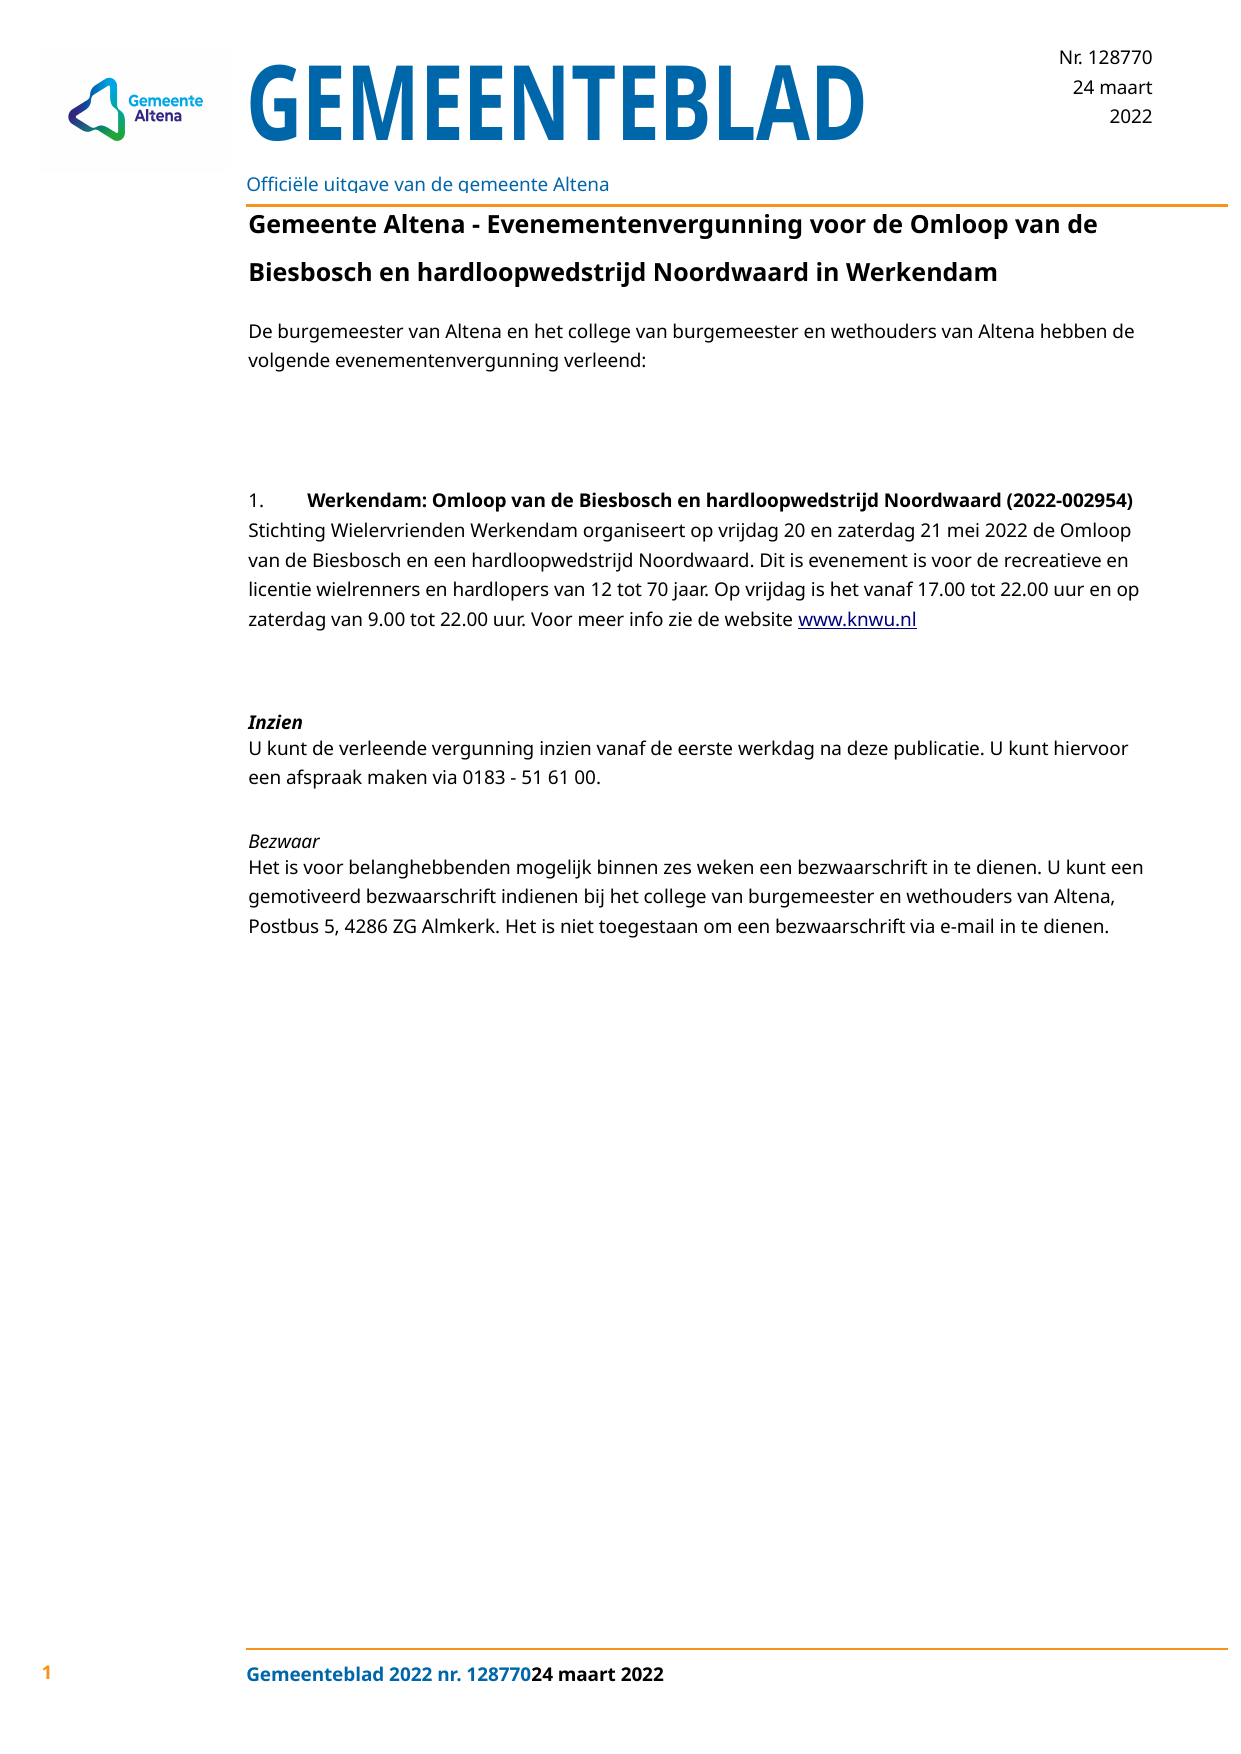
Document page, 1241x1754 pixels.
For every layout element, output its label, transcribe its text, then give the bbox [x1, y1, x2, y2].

list Werkendam: Omloop van de Biesbosch en hardloopwedstrijd Noordwaard (2022-002954) [248, 488, 1152, 513]
text Bezwaar [248, 828, 1152, 854]
picture [41, 47, 231, 172]
text Inzien [248, 709, 1152, 735]
text Stichting Wielervrienden Werkendam organiseert op vrijdag 20 en zaterdag 21 mei 2022 de Omloop van de Biesbosch en een hardloopwedstrijd Noordwaard. Dit is evenement is voor de recreatieve en licentie wielrenners en hardlopers van 12 tot 70 jaar. Op vrijdag is het vanaf 17.00 tot 22.00 uur en op zaterdag van 9.00 tot 22.00 uur. Voor meer info zie de website www.knwu.nl [248, 517, 1152, 632]
text U kunt de verleende vergunning inzien vanaf de eerste werkdag na deze publicatie. U kunt hiervoor een afspraak maken via 0183 - 51 61 00. [248, 735, 1152, 790]
text Gemeente Altena - Evenementenvergunning voor de Omloop van de Biesbosch en hardloopwedstrijd Noordwaard in Werkendam [248, 207, 1152, 288]
text De burgemeester van Altena en het college van burgemeester en wethouders van Altena hebben de volgende evenementenvergunning verleend: [248, 318, 1152, 373]
text Het is voor belanghebbenden mogelijk binnen zes weken een bezwaarschrift in te dienen. U kunt een gemotiveerd bezwaarschrift indienen bij het college van burgemeester en wethouders van Altena, Postbus 5, 4286 ZG Almkerk. Het is niet toegestaan om een bezwaarschrift via e-mail in te dienen. [248, 854, 1152, 939]
